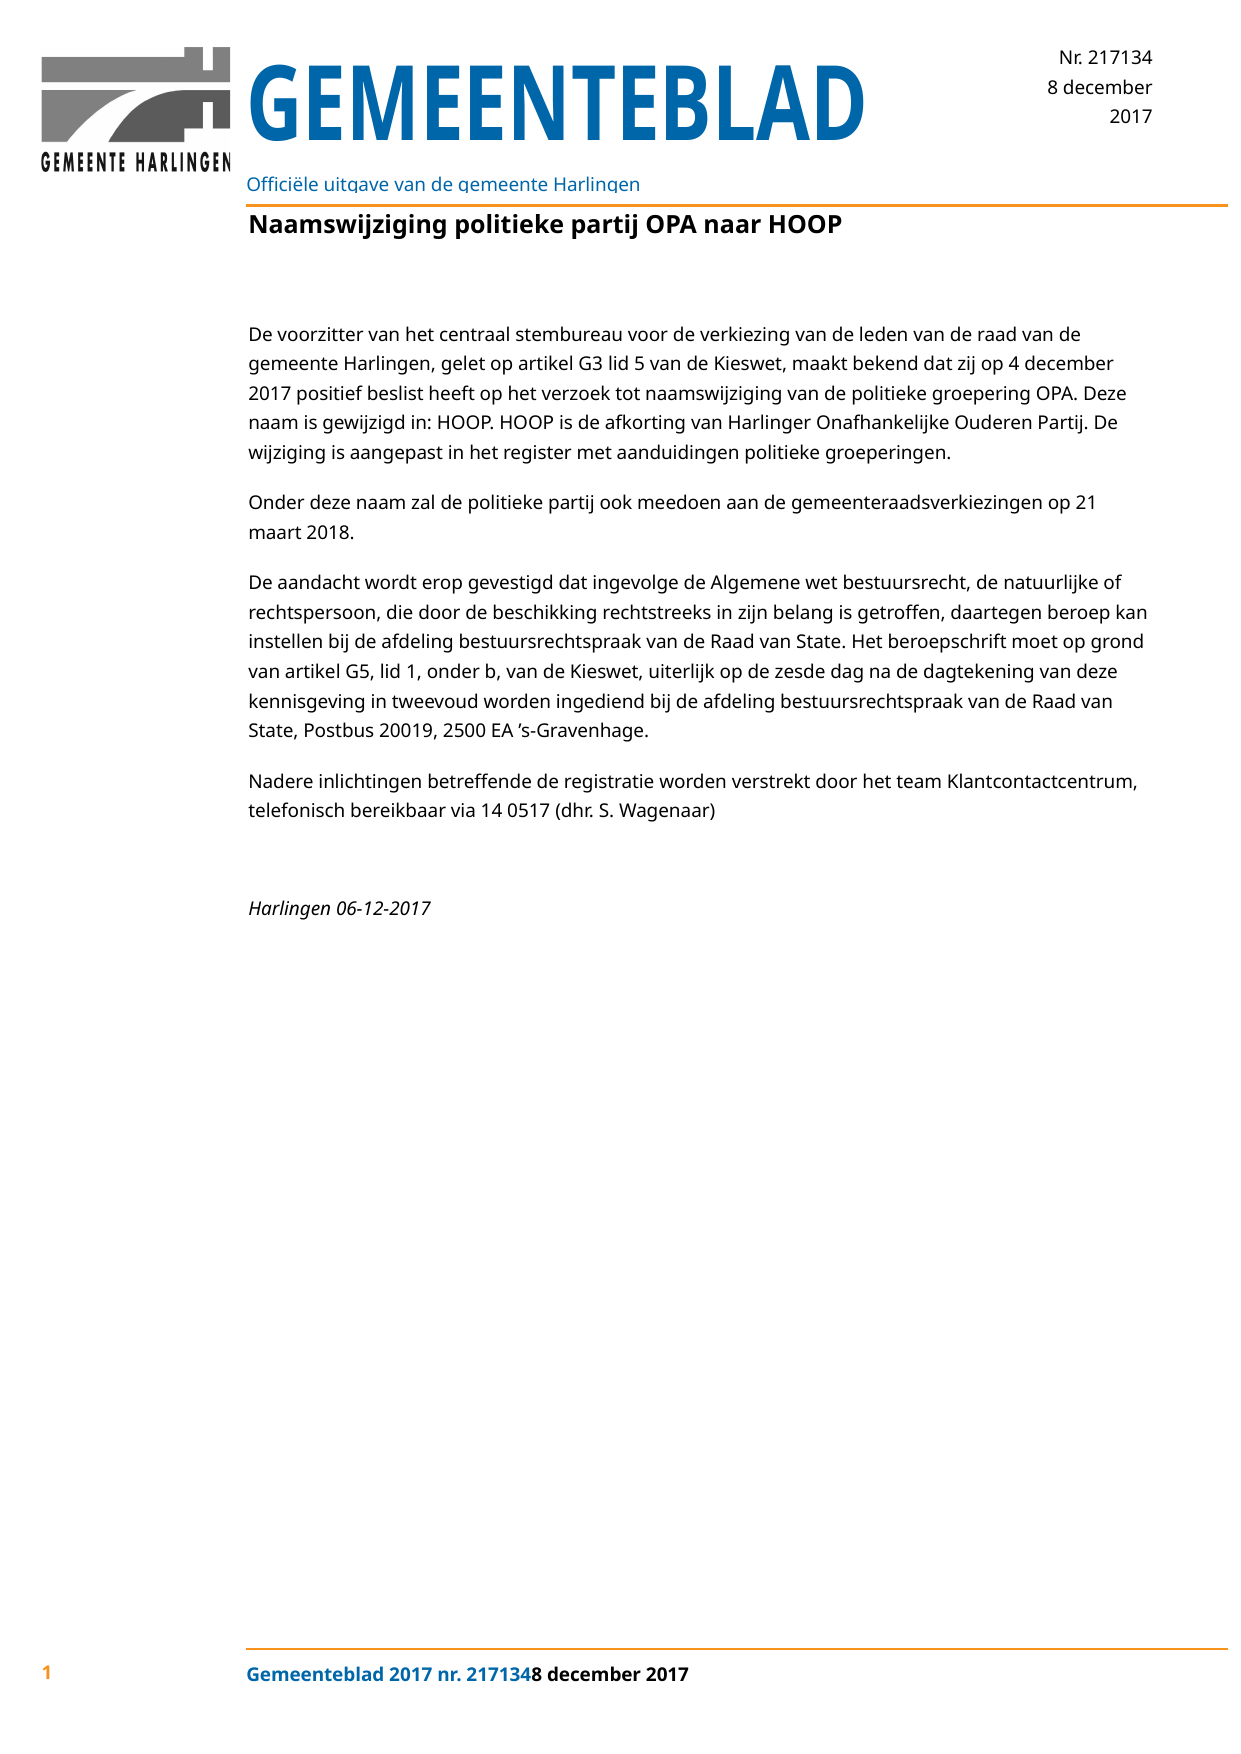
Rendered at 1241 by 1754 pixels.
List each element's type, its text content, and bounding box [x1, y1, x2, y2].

text Naamswijziging politieke partij OPA naar HOOP [248, 207, 1152, 241]
text De aandacht wordt erop gevestigd dat ingevolge de Algemene wet bestuursrecht, de natuurlijke of rechtspersoon, die door de beschikking rechtstreeks in zijn belang is getroffen, daartegen beroep kan instellen bij de afdeling bestuursrechtspraak van de Raad van State. Het beroepschrift moet op grond van artikel G5, lid 1, onder b, van de Kieswet, uiterlijk op de zesde dag na de dagtekening van deze kennisgeving in tweevoud worden ingediend bij de afdeling bestuursrechtspraak van de Raad van State, Postbus 20019, 2500 EA ’s-Gravenhage. [248, 569, 1152, 743]
text Harlingen 06-12-2017 [248, 896, 1152, 921]
text Nadere inlichtingen betreffende de registratie worden verstrekt door het team Klantcontactcentrum, telefonisch bereikbaar via 14 0517 (dhr. S. Wagenaar) [248, 768, 1152, 823]
text Onder deze naam zal de politieke partij ook meedoen aan de gemeenteraadsverkiezingen op 21 maart 2018. [248, 489, 1152, 545]
picture [41, 47, 231, 172]
text De voorzitter van het centraal stembureau voor de verkiezing van de leden van de raad van de gemeente Harlingen, gelet op artikel G3 lid 5 van de Kieswet, maakt bekend dat zij op 4 december 2017 positief beslist heeft op het verzoek tot naamswijziging van de politieke groepering OPA. Deze naam is gewijzigd in: HOOP. HOOP is de afkorting van Harlinger Onafhankelijke Ouderen Partij. De wijziging is aangepast in het register met aanduidingen politieke groeperingen. [248, 321, 1152, 465]
